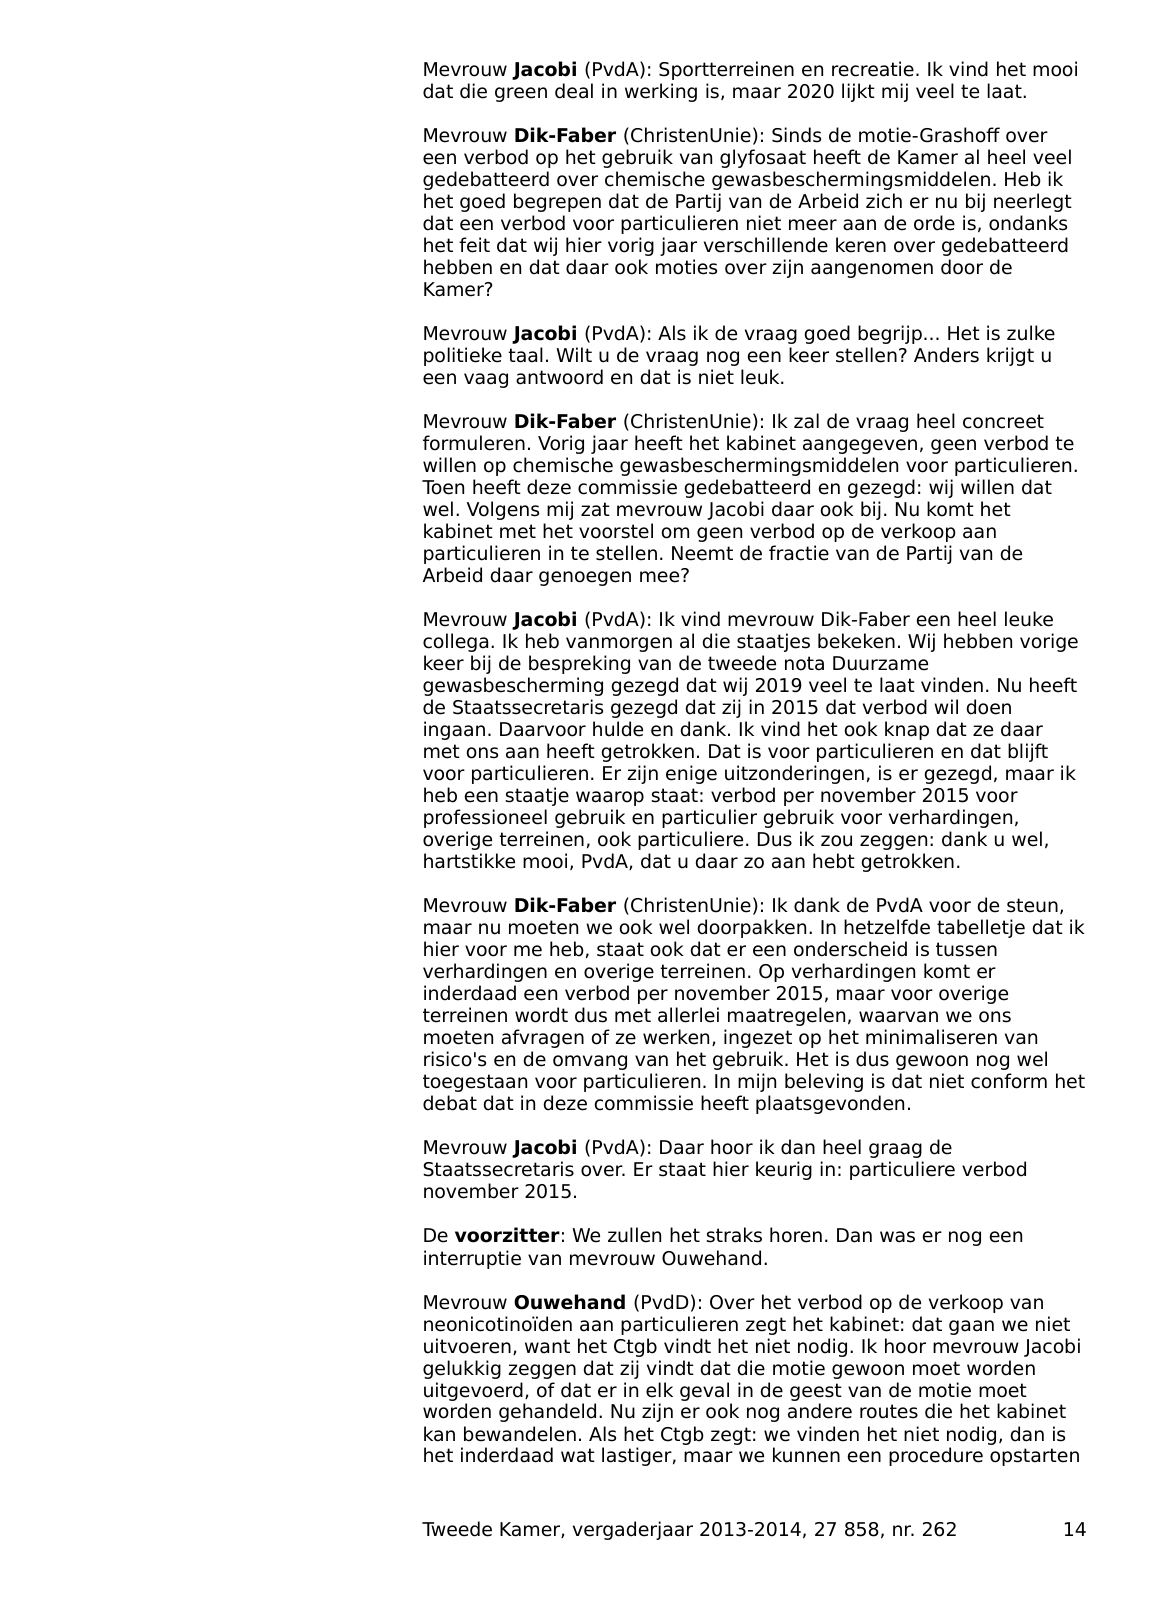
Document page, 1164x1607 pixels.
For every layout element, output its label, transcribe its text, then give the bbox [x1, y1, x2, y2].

text Mevrouw Jacobi (PvdA): Ik vind mevrouw Dik-Faber een heel leuke collega. Ik heb vanmorgen al die staatjes bekeken. Wij hebben vorige keer bij de bespreking van de tweede nota Duurzame gewasbescherming gezegd dat wij 2019 veel te laat vinden. Nu heeft de Staatssecretaris gezegd dat zij in 2015 dat verbod wil doen ingaan. Daarvoor hulde en dank. Ik vind het ook knap dat ze daar met ons aan heeft getrokken. Dat is voor particulieren en dat blijft voor particulieren. Er zijn enige uitzonderingen, is er gezegd, maar ik heb een staatje waarop staat: verbod per november 2015 voor professioneel gebruik en particulier gebruik voor verhardingen, overige terreinen, ook particuliere. Dus ik zou zeggen: dank u wel, hartstikke mooi, PvdA, dat u daar zo aan hebt getrokken. [422, 609, 1087, 873]
text Mevrouw Jacobi (PvdA): Daar hoor ik dan heel graag de Staatssecretaris over. Er staat hier keurig in: particuliere verbod november 2015. [422, 1137, 1087, 1203]
text Mevrouw Dik-Faber (ChristenUnie): Ik dank de PvdA voor de steun, maar nu moeten we ook wel doorpakken. In hetzelfde tabelletje dat ik hier voor me heb, staat ook dat er een onderscheid is tussen verhardingen en overige terreinen. Op verhardingen komt er inderdaad een verbod per november 2015, maar voor overige terreinen wordt dus met allerlei maatregelen, waarvan we ons moeten afvragen of ze werken, ingezet op het minimaliseren van risico's en de omvang van het gebruik. Het is dus gewoon nog wel toegestaan voor particulieren. In mijn beleving is dat niet conform het debat dat in deze commissie heeft plaatsgevonden. [422, 895, 1087, 1115]
text De voorzitter: We zullen het straks horen. Dan was er nog een interruptie van mevrouw Ouwehand. [422, 1225, 1087, 1269]
text Mevrouw Dik-Faber (ChristenUnie): Ik zal de vraag heel concreet formuleren. Vorig jaar heeft het kabinet aangegeven, geen verbod te willen op chemische gewasbeschermingsmiddelen voor particulieren. Toen heeft deze commissie gedebatteerd en gezegd: wij willen dat wel. Volgens mij zat mevrouw Jacobi daar ook bij. Nu komt het kabinet met het voorstel om geen verbod op de verkoop aan particulieren in te stellen. Neemt de fractie van de Partij van de Arbeid daar genoegen mee? [422, 411, 1087, 587]
text Mevrouw Jacobi (PvdA): Sportterreinen en recreatie. Ik vind het mooi dat die green deal in werking is, maar 2020 lijkt mij veel te laat. [422, 59, 1087, 103]
text Mevrouw Dik-Faber (ChristenUnie): Sinds de motie-Grashoff over een verbod op het gebruik van glyfosaat heeft de Kamer al heel veel gedebatteerd over chemische gewasbeschermingsmiddelen. Heb ik het goed begrepen dat de Partij van de Arbeid zich er nu bij neerlegt dat een verbod voor particulieren niet meer aan de orde is, ondanks het feit dat wij hier vorig jaar verschillende keren over gedebatteerd hebben en dat daar ook moties over zijn aangenomen door de Kamer? [422, 125, 1087, 301]
text Mevrouw Ouwehand (PvdD): Over het verbod op de verkoop van neonicotinoïden aan particulieren zegt het kabinet: dat gaan we niet uitvoeren, want het Ctgb vindt het niet nodig. Ik hoor mevrouw Jacobi gelukkig zeggen dat zij vindt dat die motie gewoon moet worden uitgevoerd, of dat er in elk geval in de geest van de motie moet worden gehandeld. Nu zijn er ook nog andere routes die het kabinet kan bewandelen. Als het Ctgb zegt: we vinden het niet nodig, dan is het inderdaad wat lastiger, maar we kunnen een procedure opstarten [422, 1292, 1087, 1467]
text Mevrouw Jacobi (PvdA): Als ik de vraag goed begrijp... Het is zulke politieke taal. Wilt u de vraag nog een keer stellen? Anders krijgt u een vaag antwoord en dat is niet leuk. [422, 323, 1087, 389]
